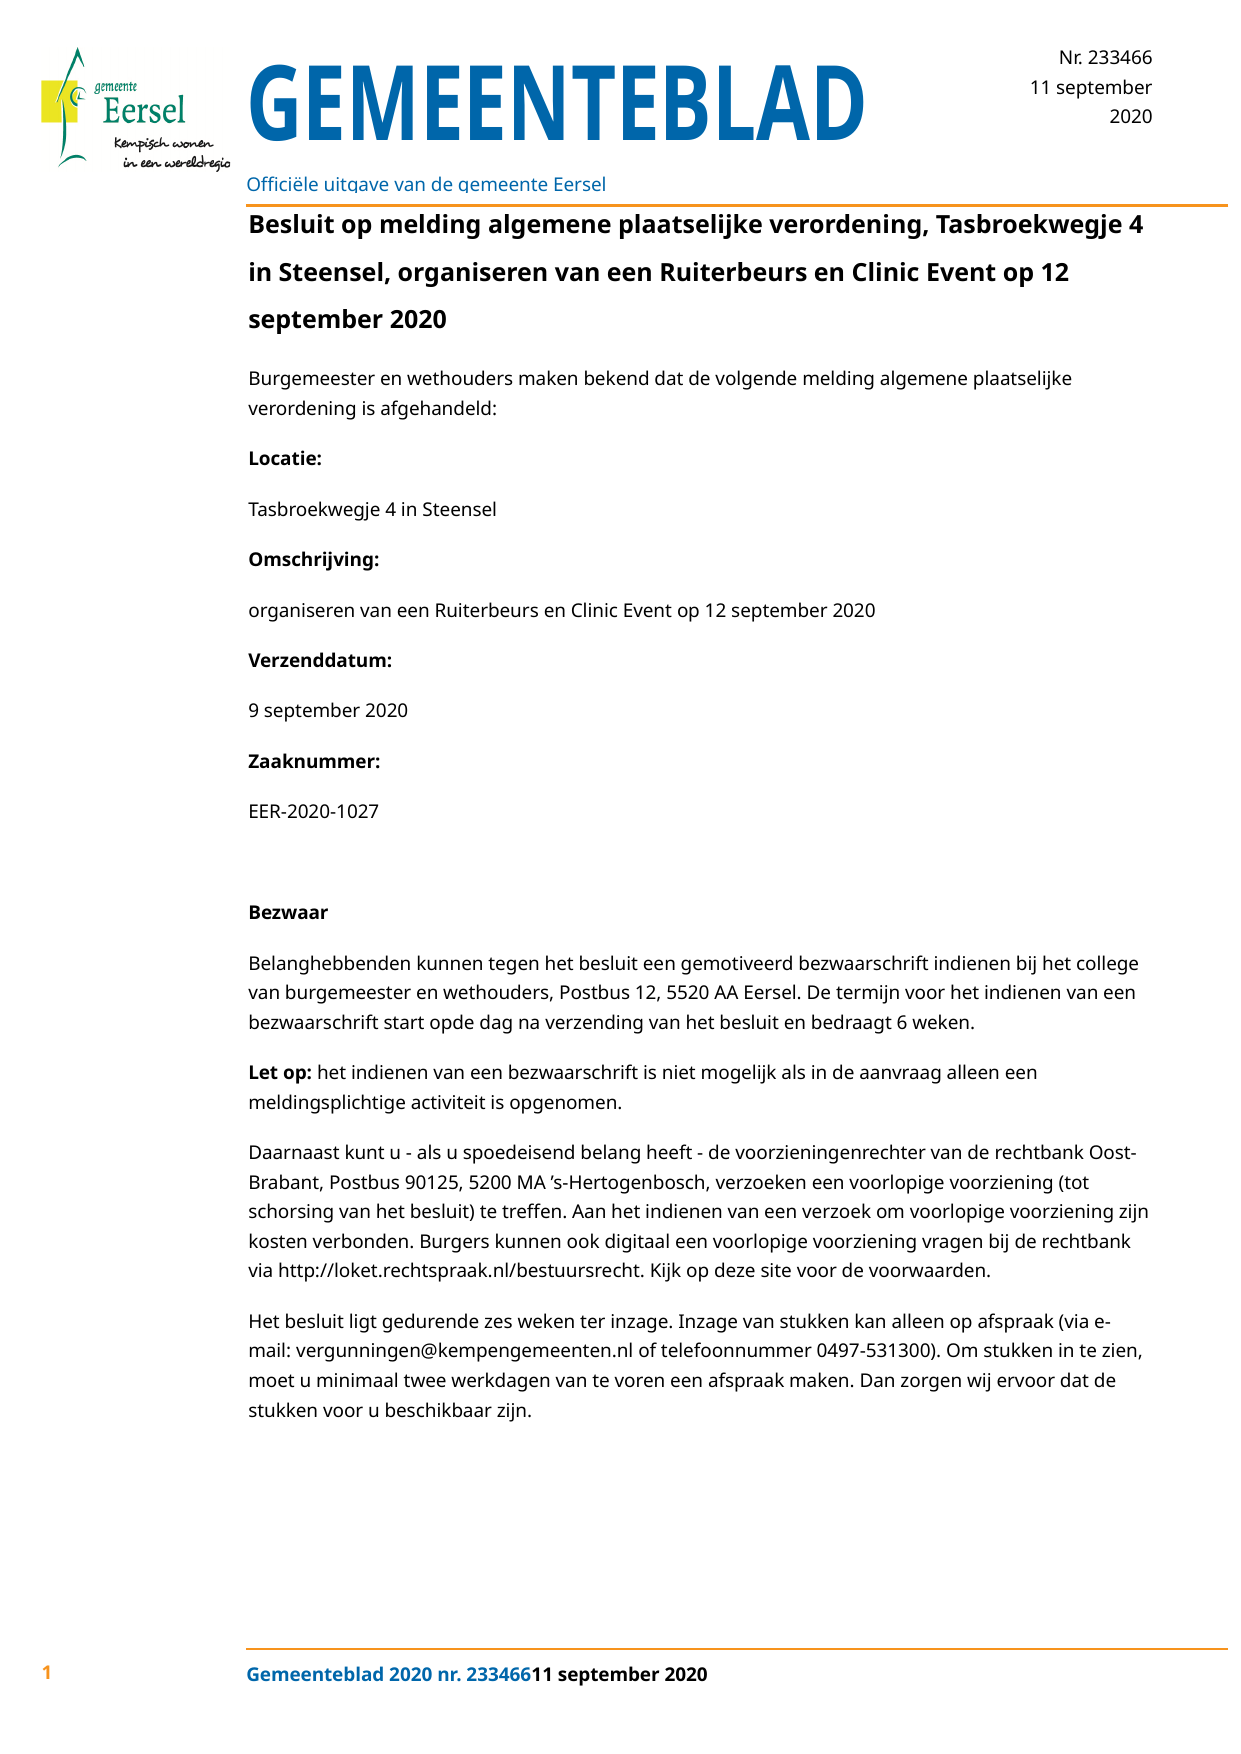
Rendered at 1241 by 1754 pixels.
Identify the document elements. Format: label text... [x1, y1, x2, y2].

text Burgemeester en wethouders maken bekend dat de volgende melding algemene plaatselijke verordening is afgehandeld: [248, 366, 1152, 421]
picture [41, 47, 231, 172]
text Omschrijving: [248, 546, 1152, 572]
text Locatie: [248, 446, 1152, 471]
text Belanghebbenden kunnen tegen het besluit een gemotiveerd bezwaarschrift indienen bij het college van burgemeester en wethouders, Postbus 12, 5520 AA Eersel. De termijn voor het indienen van een bezwaarschrift start opde dag na verzending van het besluit en bedraagt 6 weken. [248, 950, 1152, 1034]
text 9 september 2020 [248, 698, 1152, 723]
text organiseren van een Ruiterbeurs en Clinic Event op 12 september 2020 [248, 597, 1152, 622]
text Het besluit ligt gedurende zes weken ter inzage. Inzage van stukken kan alleen op afspraak (via e-mail: vergunningen@kempengemeenten.nl of telefoonnummer 0497-531300). Om stukken in te zien, moet u minimaal twee werkdagen van te voren een afspraak maken. Dan zorgen wij ervoor dat de stukken voor u beschikbaar zijn. [248, 1308, 1152, 1422]
text Zaaknummer: [248, 748, 1152, 774]
text EER-2020-1027 [248, 798, 1152, 824]
text Let op: het indienen van een bezwaarschrift is niet mogelijk als in de aanvraag alleen een meldingsplichtige activiteit is opgenomen. [248, 1059, 1152, 1114]
text Verzenddatum: [248, 647, 1152, 673]
text Bezwaar [248, 899, 1152, 925]
text Besluit op melding algemene plaatselijke verordening, Tasbroekwegje 4 in Steensel, organiseren van een Ruiterbeurs en Clinic Event op 12 september 2020 [248, 207, 1152, 336]
text Daarnaast kunt u - als u spoedeisend belang heeft - de voorzieningenrechter van de rechtbank Oost-Brabant, Postbus 90125, 5200 MA ’s-Hertogenbosch, verzoeken een voorlopige voorziening (tot schorsing van het besluit) te treffen. Aan het indienen van een verzoek om voorlopige voorziening zijn kosten verbonden. Burgers kunnen ook digitaal een voorlopige voorziening vragen bij de rechtbank via http://loket.rechtspraak.nl/bestuursrecht. Kijk op deze site voor de voorwaarden. [248, 1139, 1152, 1283]
text Tasbroekwegje 4 in Steensel [248, 496, 1152, 522]
